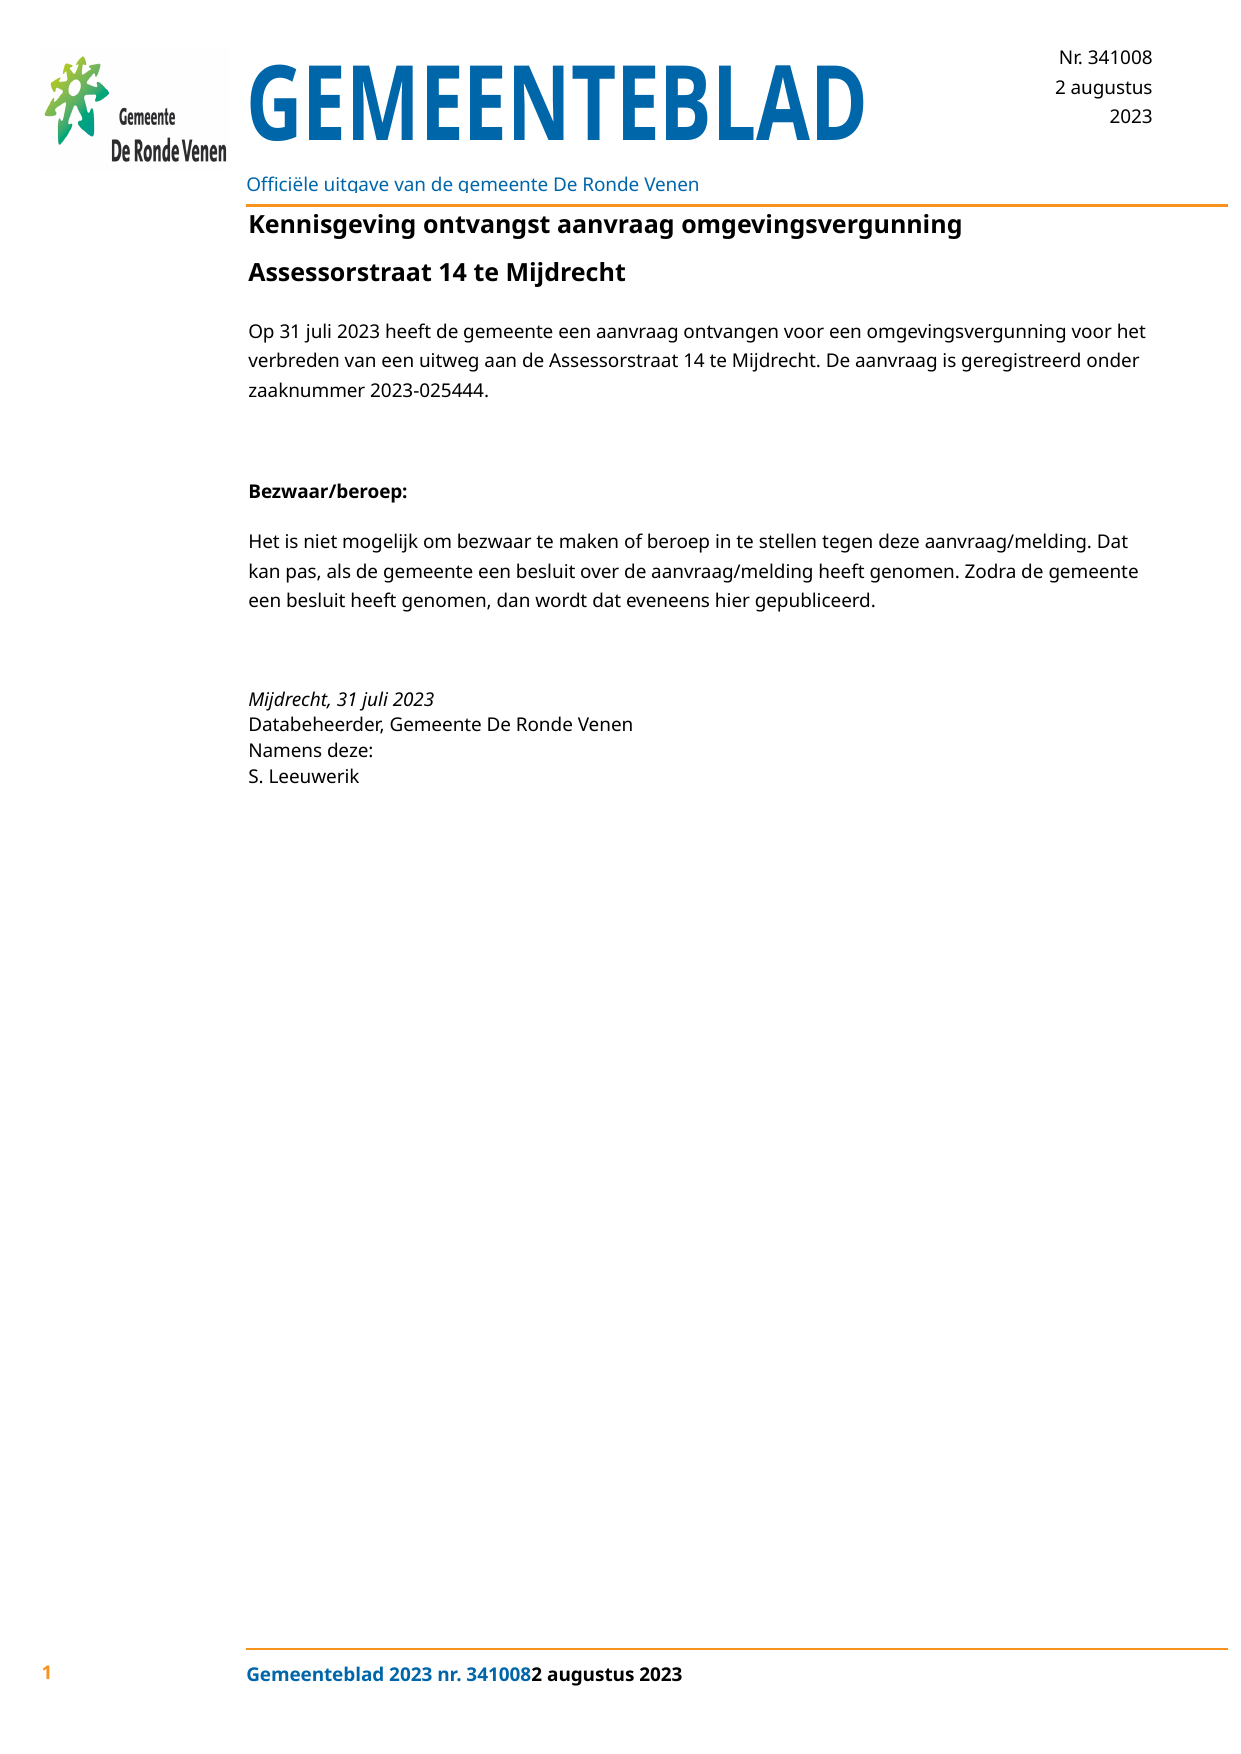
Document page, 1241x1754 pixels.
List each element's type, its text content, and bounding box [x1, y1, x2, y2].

text Op 31 juli 2023 heeft de gemeente een aanvraag ontvangen voor een omgevingsvergunning voor het verbreden van een uitweg aan de Assessorstraat 14 te Mijdrecht. De aanvraag is geregistreerd onder zaaknummer 2023-025444. [248, 318, 1152, 403]
text Het is niet mogelijk om bezwaar te maken of beroep in te stellen tegen deze aanvraag/melding. Dat kan pas, als de gemeente een besluit over de aanvraag/melding heeft genomen. Zodra de gemeente een besluit heeft genomen, dan wordt dat eveneens hier gepubliceerd. [248, 528, 1152, 613]
text Bezwaar/beroep: [248, 478, 1152, 504]
text Databeheerder, Gemeente De Ronde Venen [248, 711, 1152, 737]
text Namens deze: [248, 737, 1152, 763]
text Mijdrecht, 31 juli 2023 [248, 686, 1152, 711]
text Kennisgeving ontvangst aanvraag omgevingsvergunning Assessorstraat 14 te Mijdrecht [248, 207, 1152, 288]
picture [41, 47, 231, 172]
text S. Leeuwerik [248, 763, 1152, 789]
